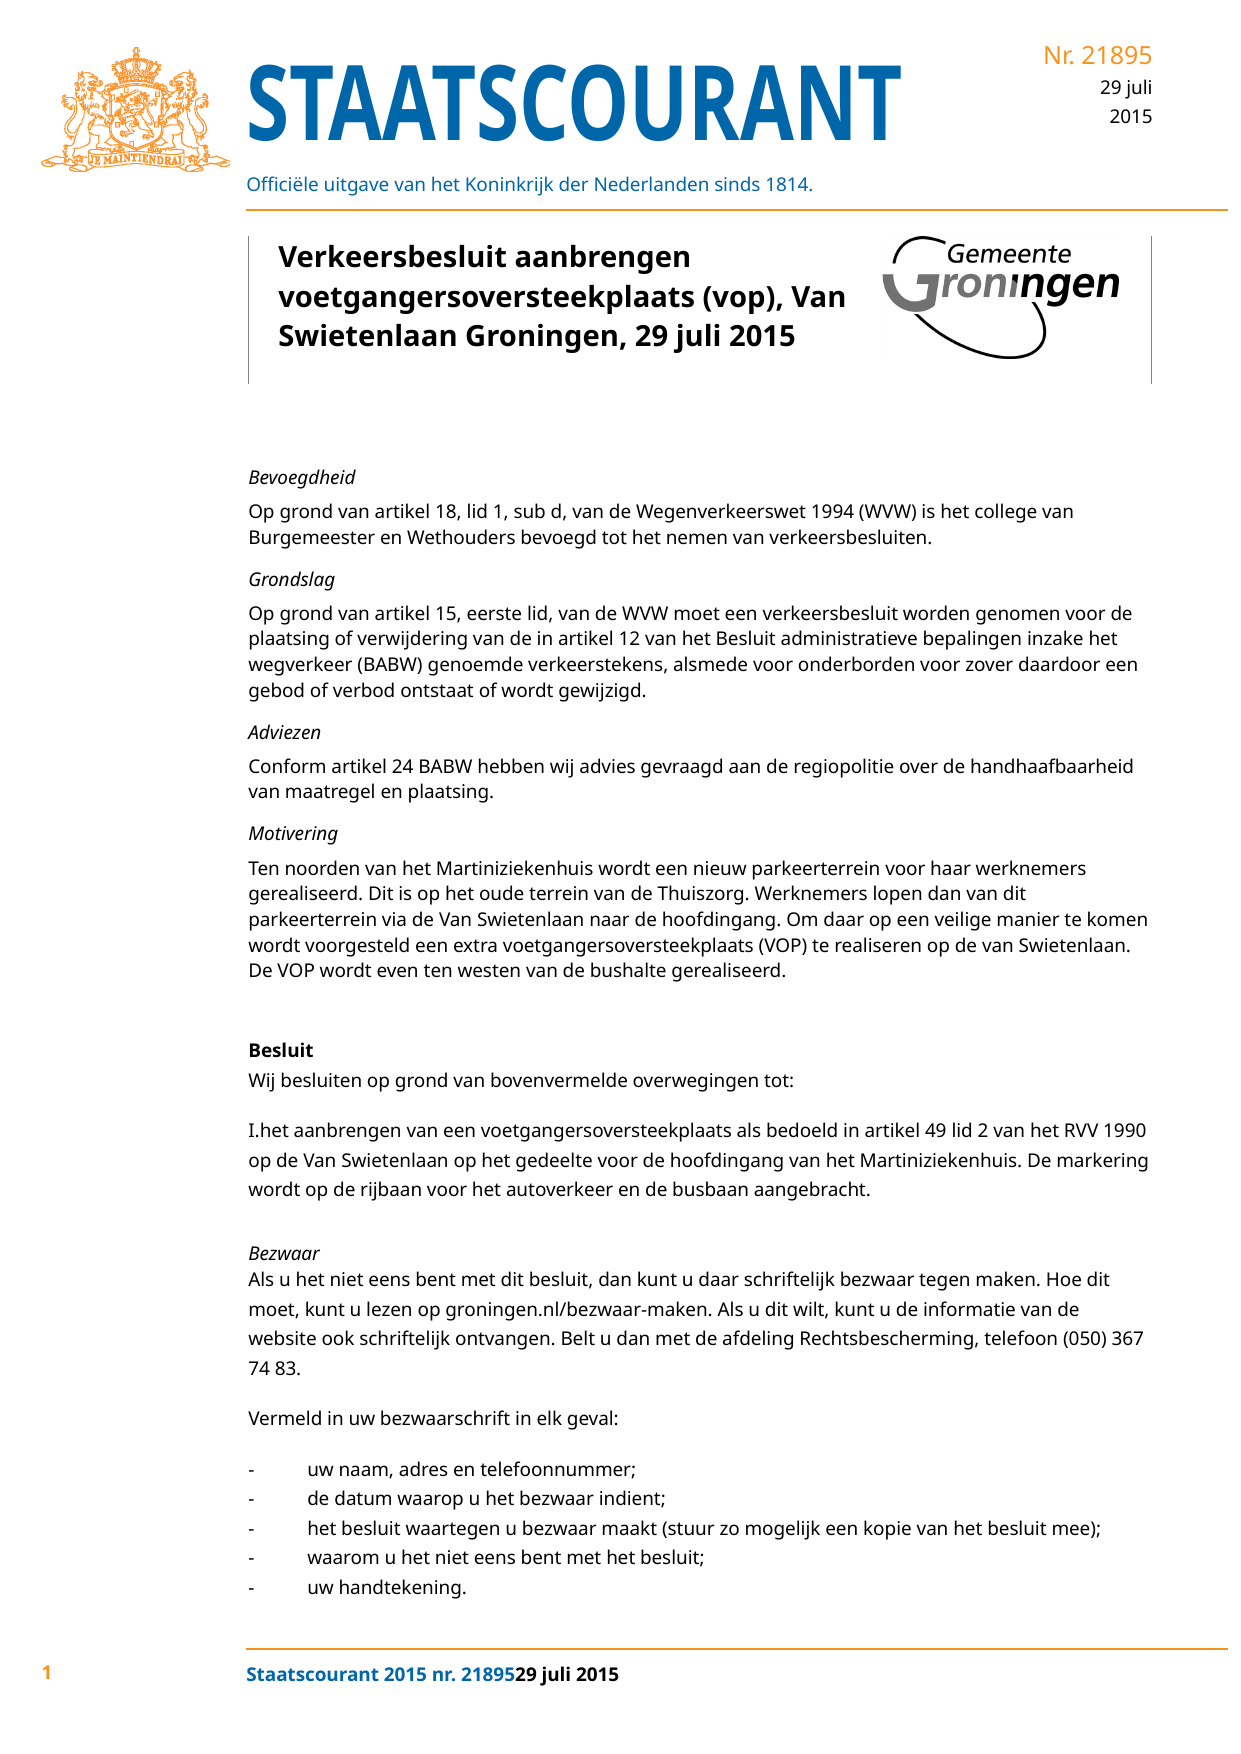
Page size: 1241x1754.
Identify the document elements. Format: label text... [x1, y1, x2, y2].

text Wij besluiten op grond van bovenvermelde overwegingen tot: [248, 1067, 1152, 1093]
text I.het aanbrengen van een voetgangersoversteekplaats als bedoeld in artikel 49 lid 2 van het RVV 1990 op de Van Swietenlaan op het gedeelte voor de hoofdingang van het Martiniziekenhuis. De markering wordt op de rijbaan voor het autoverkeer en de busbaan aangebracht. [248, 1117, 1152, 1202]
list uw naam, adres en telefoonnummer; [248, 1456, 1152, 1482]
table_header [850, 359, 1151, 384]
list uw handtekening. [248, 1574, 1152, 1600]
list waarom u het niet eens bent met het besluit; [248, 1544, 1152, 1570]
text Besluit [248, 1037, 1152, 1063]
table_header [850, 236, 882, 358]
text Grondslag [248, 566, 1152, 592]
text Op grond van artikel 15, eerste lid, van de WVW moet een verkeersbesluit worden genomen voor de plaatsing of verwijdering van de in artikel 12 van het Besluit administratieve bepalingen inzake het wegverkeer (BABW) genoemde verkeerstekens, alsmede voor onderborden voor zover daardoor een gebod of verbod ontstaat of wordt gewijzigd. [248, 600, 1152, 703]
table_header [1119, 236, 1151, 358]
text Bezwaar [248, 1241, 1152, 1266]
picture [882, 236, 1119, 359]
list de datum waarop u het bezwaar indient; [248, 1485, 1152, 1511]
picture [41, 47, 231, 172]
text Op grond van artikel 18, lid 1, sub d, van de Wegenverkeerswet 1994 (WVW) is het college van Burgemeester en Wethouders bevoegd tot het nemen van verkeersbesluiten. [248, 498, 1152, 550]
text Vermeld in uw bezwaarschrift in elk geval: [248, 1405, 1152, 1431]
list het besluit waartegen u bezwaar maakt (stuur zo mogelijk een kopie van het besluit mee); [248, 1515, 1152, 1541]
text Bevoegdheid [248, 464, 1152, 490]
text Ten noorden van het Martiniziekenhuis wordt een nieuw parkeerterrein voor haar werknemers gerealiseerd. Dit is op het oude terrein van de Thuiszorg. Werknemers lopen dan van dit parkeerterrein via de Van Swietenlaan naar de hoofdingang. Om daar op een veilige manier te komen wordt voorgesteld een extra voetgangersoversteekplaats (VOP) te realiseren op de van Swietenlaan. De VOP wordt even ten westen van de bushalte gerealiseerd. [248, 855, 1152, 983]
text Motivering [248, 821, 1152, 846]
table_header Verkeersbesluit aanbrengen voetgangersoversteekplaats (vop), Van Swietenlaan Groningen, 29 juli 2015 [249, 236, 850, 384]
text Als u het niet eens bent met dit besluit, dan kunt u daar schriftelijk bezwaar tegen maken. Hoe dit moet, kunt u lezen op groningen.nl/bezwaar-maken. Als u dit wilt, kunt u de informatie van de website ook schriftelijk ontvangen. Belt u dan met de afdeling Rechtsbescherming, telefoon (050) 367 74 83. [248, 1266, 1152, 1381]
text Adviezen [248, 719, 1152, 745]
text Conform artikel 24 BABW hebben wij advies gevraagd aan de regiopolitie over de handhaafbaarheid van maatregel en plaatsing. [248, 753, 1152, 804]
